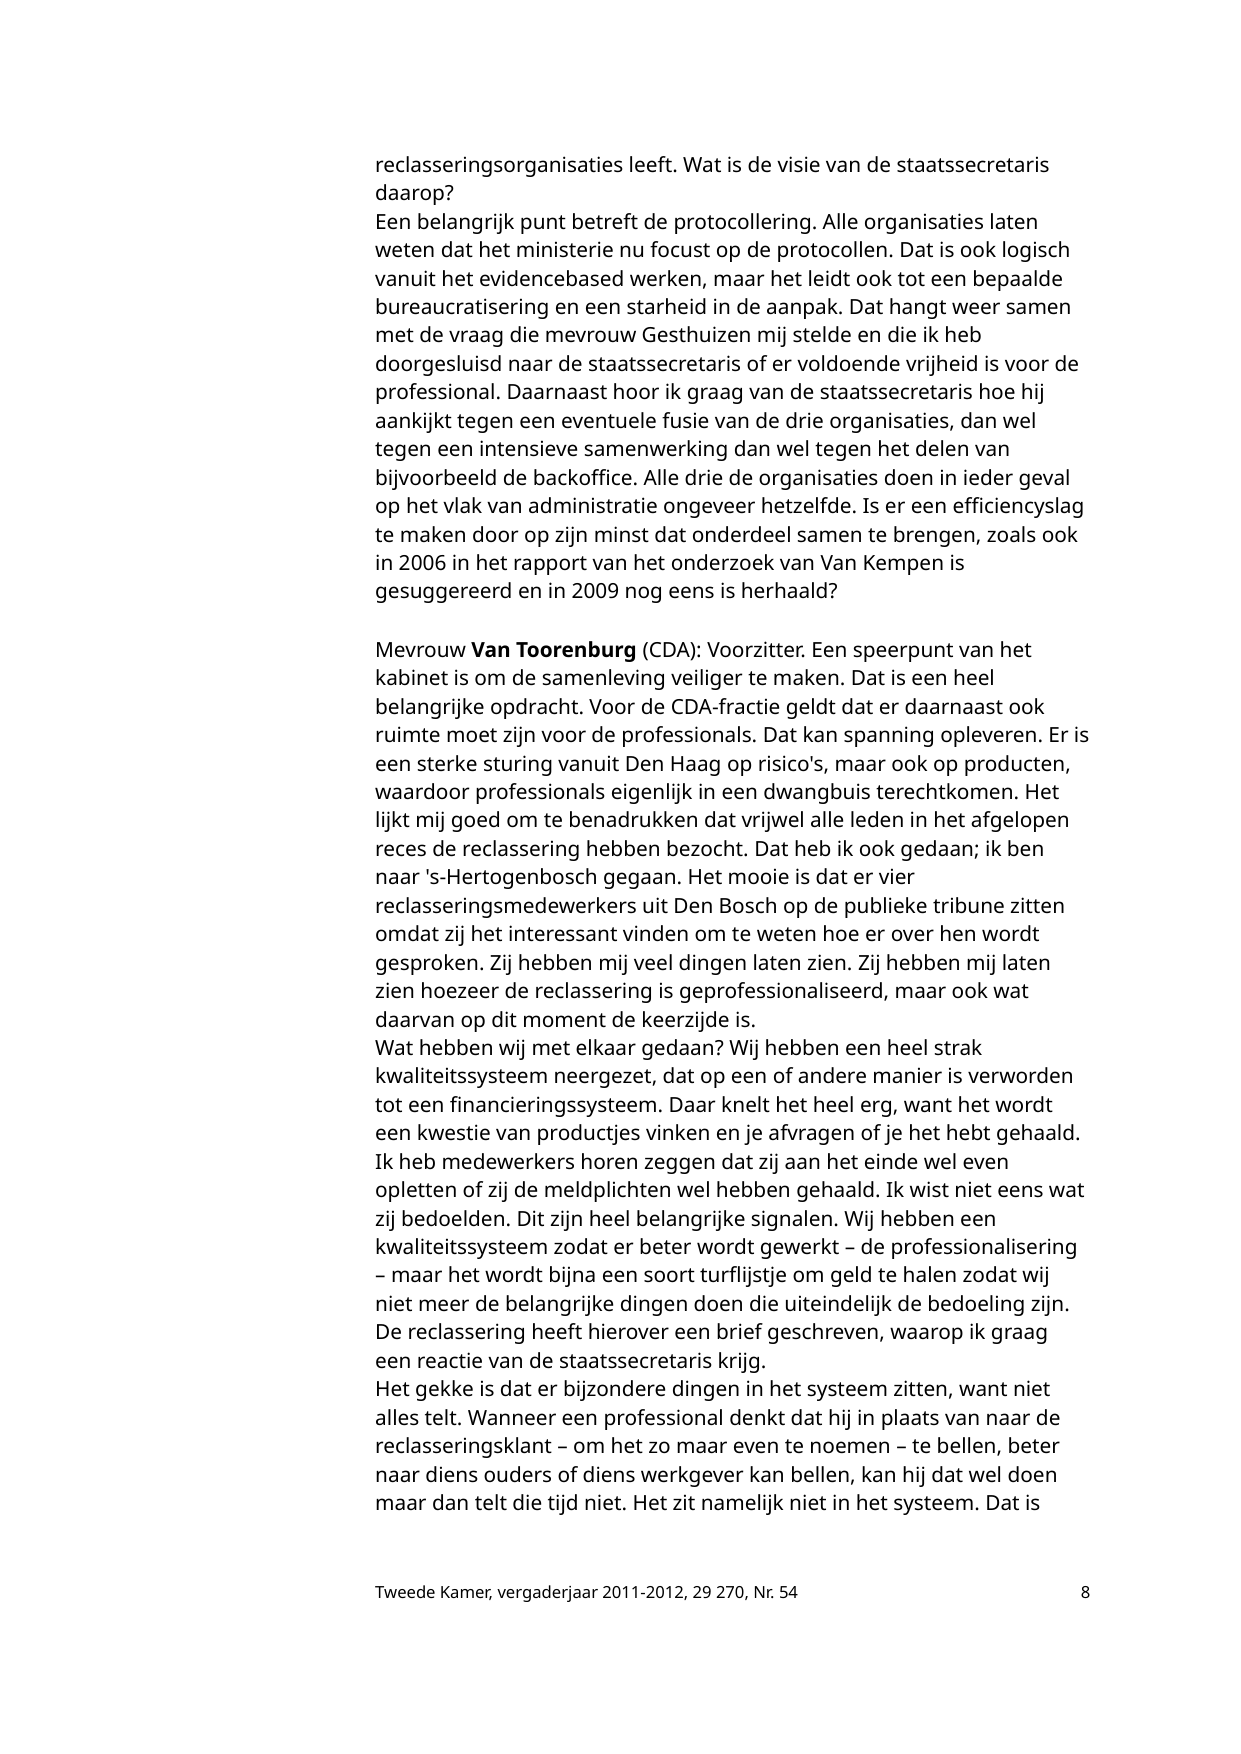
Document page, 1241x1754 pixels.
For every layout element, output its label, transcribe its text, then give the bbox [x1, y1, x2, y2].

text Het gekke is dat er bijzondere dingen in het systeem zitten, want niet alles telt. Wanneer een professional denkt dat hij in plaats van naar de reclasseringsklant – om het zo maar even te noemen – te bellen, beter naar diens ouders of diens werkgever kan bellen, kan hij dat wel doen maar dan telt die tijd niet. Het zit namelijk niet in het systeem. Dat is [375, 1374, 1090, 1517]
text Een belangrijk punt betreft de protocollering. Alle organisaties laten weten dat het ministerie nu focust op de protocollen. Dat is ook logisch vanuit het evidencebased werken, maar het leidt ook tot een bepaalde bureaucratisering en een starheid in de aanpak. Dat hangt weer samen met de vraag die mevrouw Gesthuizen mij stelde en die ik heb doorgesluisd naar de staatssecretaris of er voldoende vrijheid is voor de professional. Daarnaast hoor ik graag van de staatssecretaris hoe hij aankijkt tegen een eventuele fusie van de drie organisaties, dan wel tegen een intensieve samenwerking dan wel tegen het delen van bijvoorbeeld de backoffice. Alle drie de organisaties doen in ieder geval op het vlak van administratie ongeveer hetzelfde. Is er een efficiencyslag te maken door op zijn minst dat onderdeel samen te brengen, zoals ook in 2006 in het rapport van het onderzoek van Van Kempen is gesuggereerd en in 2009 nog eens is herhaald? [375, 207, 1090, 605]
text Wat hebben wij met elkaar gedaan? Wij hebben een heel strak kwaliteitssysteem neergezet, dat op een of andere manier is verworden tot een financieringssysteem. Daar knelt het heel erg, want het wordt een kwestie van productjes vinken en je afvragen of je het hebt gehaald. Ik heb medewerkers horen zeggen dat zij aan het einde wel even opletten of zij de meldplichten wel hebben gehaald. Ik wist niet eens wat zij bedoelden. Dit zijn heel belangrijke signalen. Wij hebben een kwaliteitssysteem zodat er beter wordt gewerkt – de professionalisering – maar het wordt bijna een soort turflijstje om geld te halen zodat wij niet meer de belangrijke dingen doen die uiteindelijk de bedoeling zijn. De reclassering heeft hierover een brief geschreven, waarop ik graag een reactie van de staatssecretaris krijg. [375, 1033, 1090, 1374]
text reclasseringsorganisaties leeft. Wat is de visie van de staatssecretaris daarop? [375, 150, 1090, 207]
text Mevrouw Van Toorenburg (CDA): Voorzitter. Een speerpunt van het kabinet is om de samenleving veiliger te maken. Dat is een heel belangrijke opdracht. Voor de CDA-fractie geldt dat er daarnaast ook ruimte moet zijn voor de professionals. Dat kan spanning opleveren. Er is een sterke sturing vanuit Den Haag op risico's, maar ook op producten, waardoor professionals eigenlijk in een dwangbuis terechtkomen. Het lijkt mij goed om te benadrukken dat vrijwel alle leden in het afgelopen reces de reclassering hebben bezocht. Dat heb ik ook gedaan; ik ben naar 's-Hertogenbosch gegaan. Het mooie is dat er vier reclasseringsmedewerkers uit Den Bosch op de publieke tribune zitten omdat zij het interessant vinden om te weten hoe er over hen wordt gesproken. Zij hebben mij veel dingen laten zien. Zij hebben mij laten zien hoezeer de reclassering is geprofessionaliseerd, maar ook wat daarvan op dit moment de keerzijde is. [375, 635, 1090, 1033]
